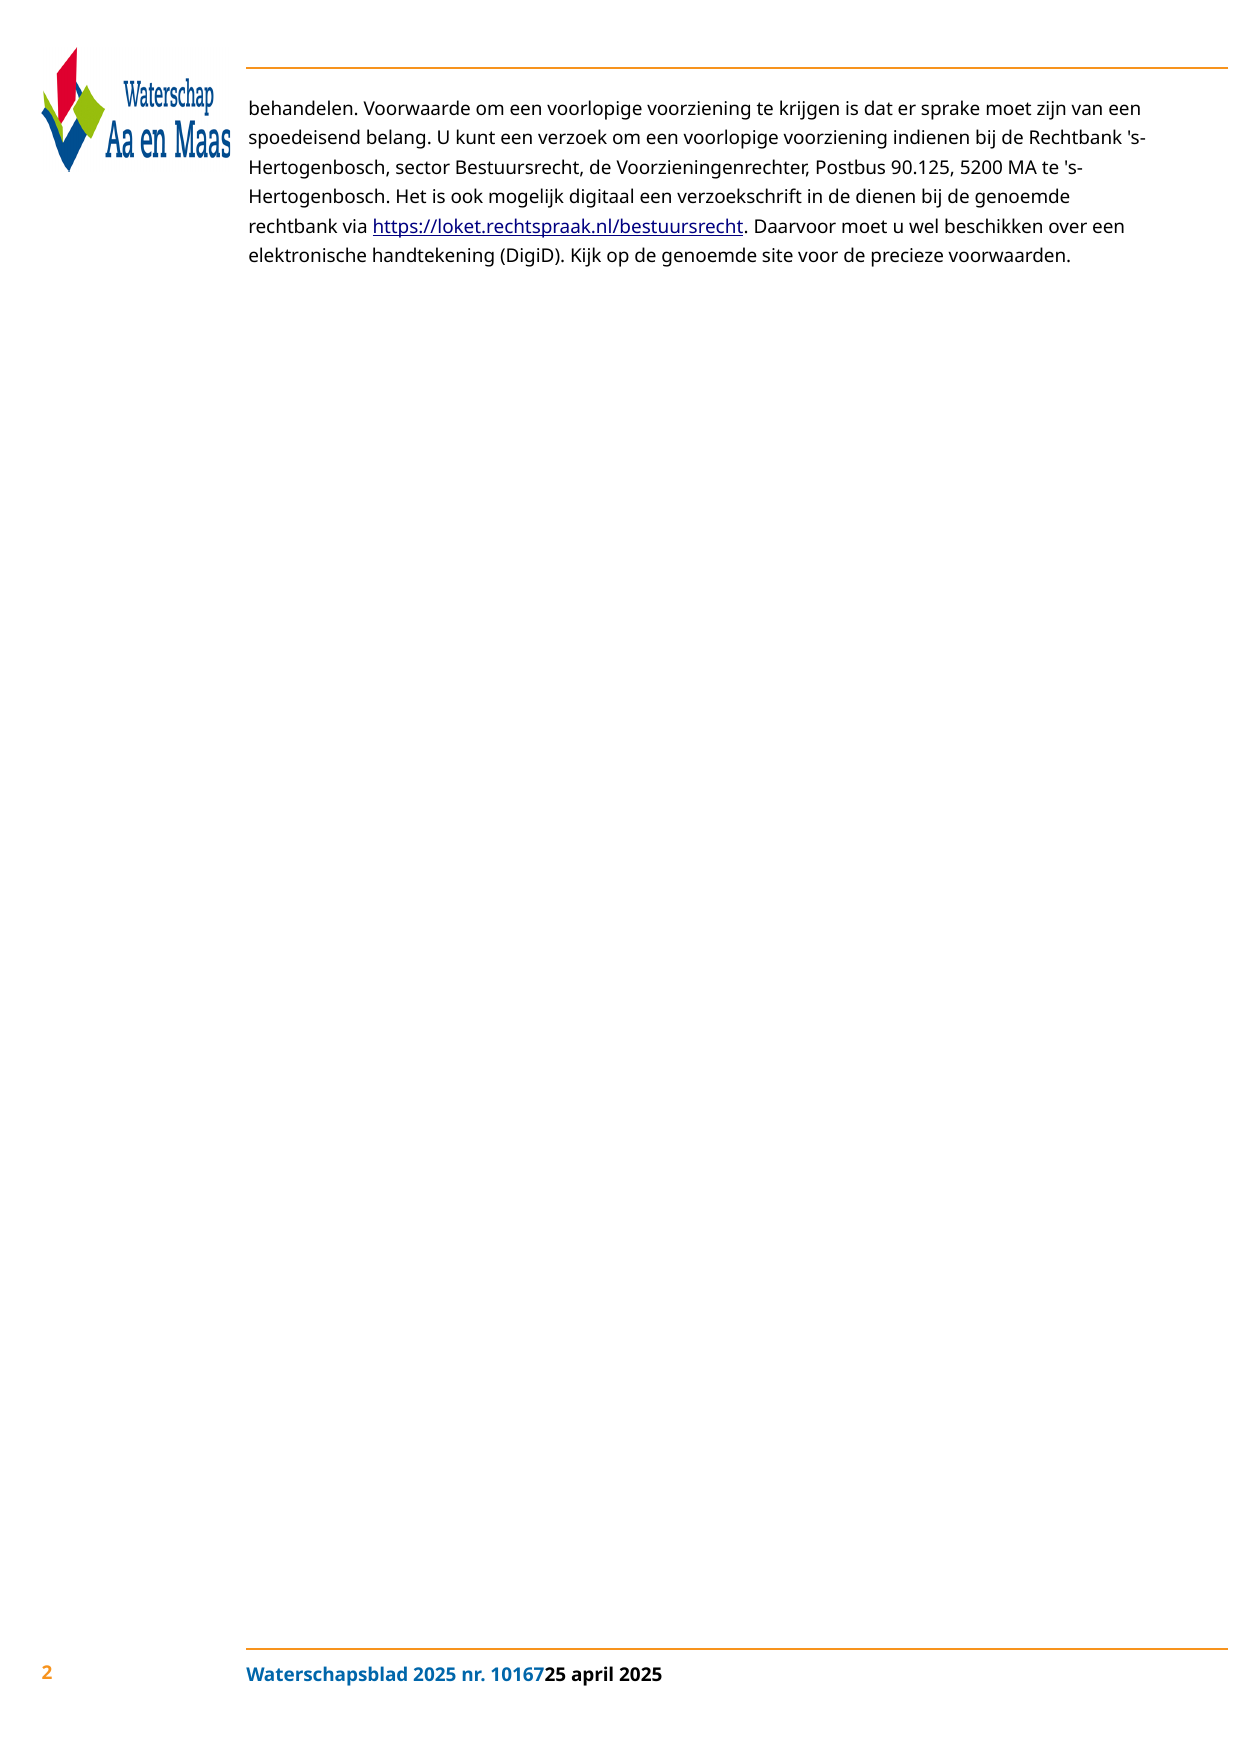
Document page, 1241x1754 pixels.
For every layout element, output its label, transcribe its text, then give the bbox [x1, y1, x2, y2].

text behandelen. Voorwaarde om een voorlopige voorziening te krijgen is dat er sprake moet zijn van een spoedeisend belang. U kunt een verzoek om een voorlopige voorziening indienen bij de Rechtbank 's-Hertogenbosch, sector Bestuursrecht, de Voorzieningenrechter, Postbus 90.125, 5200 MA te 's-Hertogenbosch. Het is ook mogelijk digitaal een verzoekschrift in de dienen bij de genoemde rechtbank via https://loket.rechtspraak.nl/bestuursrecht. Daarvoor moet u wel beschikken over een elektronische handtekening (DigiD). Kijk op de genoemde site voor de precieze voorwaarden. [248, 95, 1152, 268]
picture [41, 47, 231, 172]
